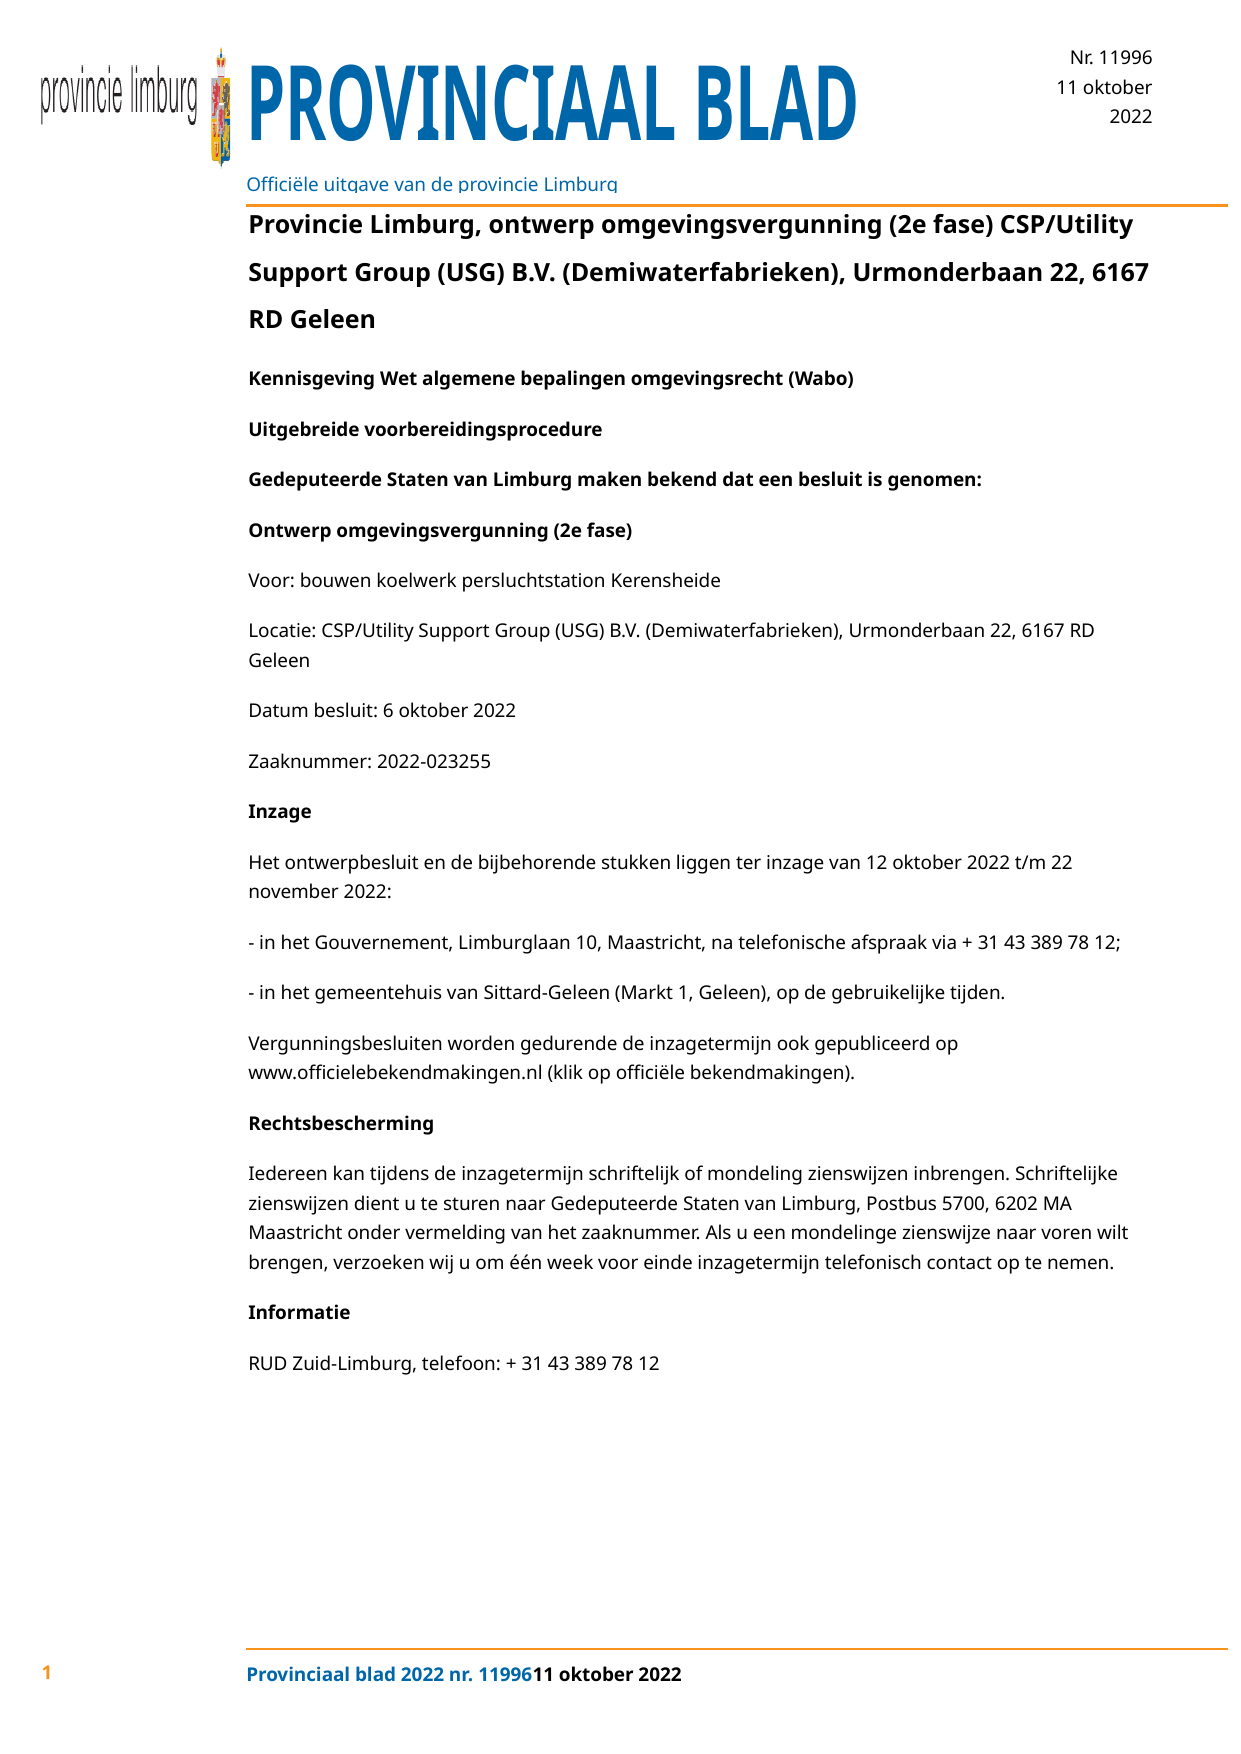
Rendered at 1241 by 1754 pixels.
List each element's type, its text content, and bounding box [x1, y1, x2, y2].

text Vergunningsbesluiten worden gedurende de inzagetermijn ook gepubliceerd op www.officielebekendmakingen.nl (klik op officiële bekendmakingen). [248, 1030, 1152, 1085]
text Het ontwerpbesluit en de bijbehorende stukken liggen ter inzage van 12 oktober 2022 t/m 22 november 2022: [248, 849, 1152, 904]
text - in het Gouvernement, Limburglaan 10, Maastricht, na telefonische afspraak via + 31 43 389 78 12; [248, 929, 1152, 954]
text Voor: bouwen koelwerk persluchtstation Kerensheide [248, 567, 1152, 593]
text Uitgebreide voorbereidingsprocedure [248, 416, 1152, 442]
text Kennisgeving Wet algemene bepalingen omgevingsrecht (Wabo) [248, 366, 1152, 391]
text Iedereen kan tijdens de inzagetermijn schriftelijk of mondeling zienswijzen inbrengen. Schriftelijke zienswijzen dient u te sturen naar Gedeputeerde Staten van Limburg, Postbus 5700, 6202 MA Maastricht onder vermelding van het zaaknummer. Als u een mondelinge zienswijze naar voren wilt brengen, verzoeken wij u om één week voor einde inzagetermijn telefonisch contact op te nemen. [248, 1160, 1152, 1274]
text Gedeputeerde Staten van Limburg maken bekend dat een besluit is genomen: [248, 466, 1152, 492]
text Inzage [248, 798, 1152, 824]
text Rechtsbescherming [248, 1110, 1152, 1135]
text Locatie: CSP/Utility Support Group (USG) B.V. (Demiwaterfabrieken), Urmonderbaan 22, 6167 RD Geleen [248, 618, 1152, 673]
text Datum besluit: 6 oktober 2022 [248, 698, 1152, 723]
picture [41, 47, 231, 172]
text RUD Zuid-Limburg, telefoon: + 31 43 389 78 12 [248, 1350, 1152, 1375]
text Informatie [248, 1299, 1152, 1325]
text - in het gemeentehuis van Sittard-Geleen (Markt 1, Geleen), op de gebruikelijke tijden. [248, 979, 1152, 1005]
text Ontwerp omgevingsvergunning (2e fase) [248, 517, 1152, 542]
text Provincie Limburg, ontwerp omgevingsvergunning (2e fase) CSP/Utility Support Group (USG) B.V. (Demiwaterfabrieken), Urmonderbaan 22, 6167 RD Geleen [248, 207, 1152, 336]
text Zaaknummer: 2022-023255 [248, 748, 1152, 774]
